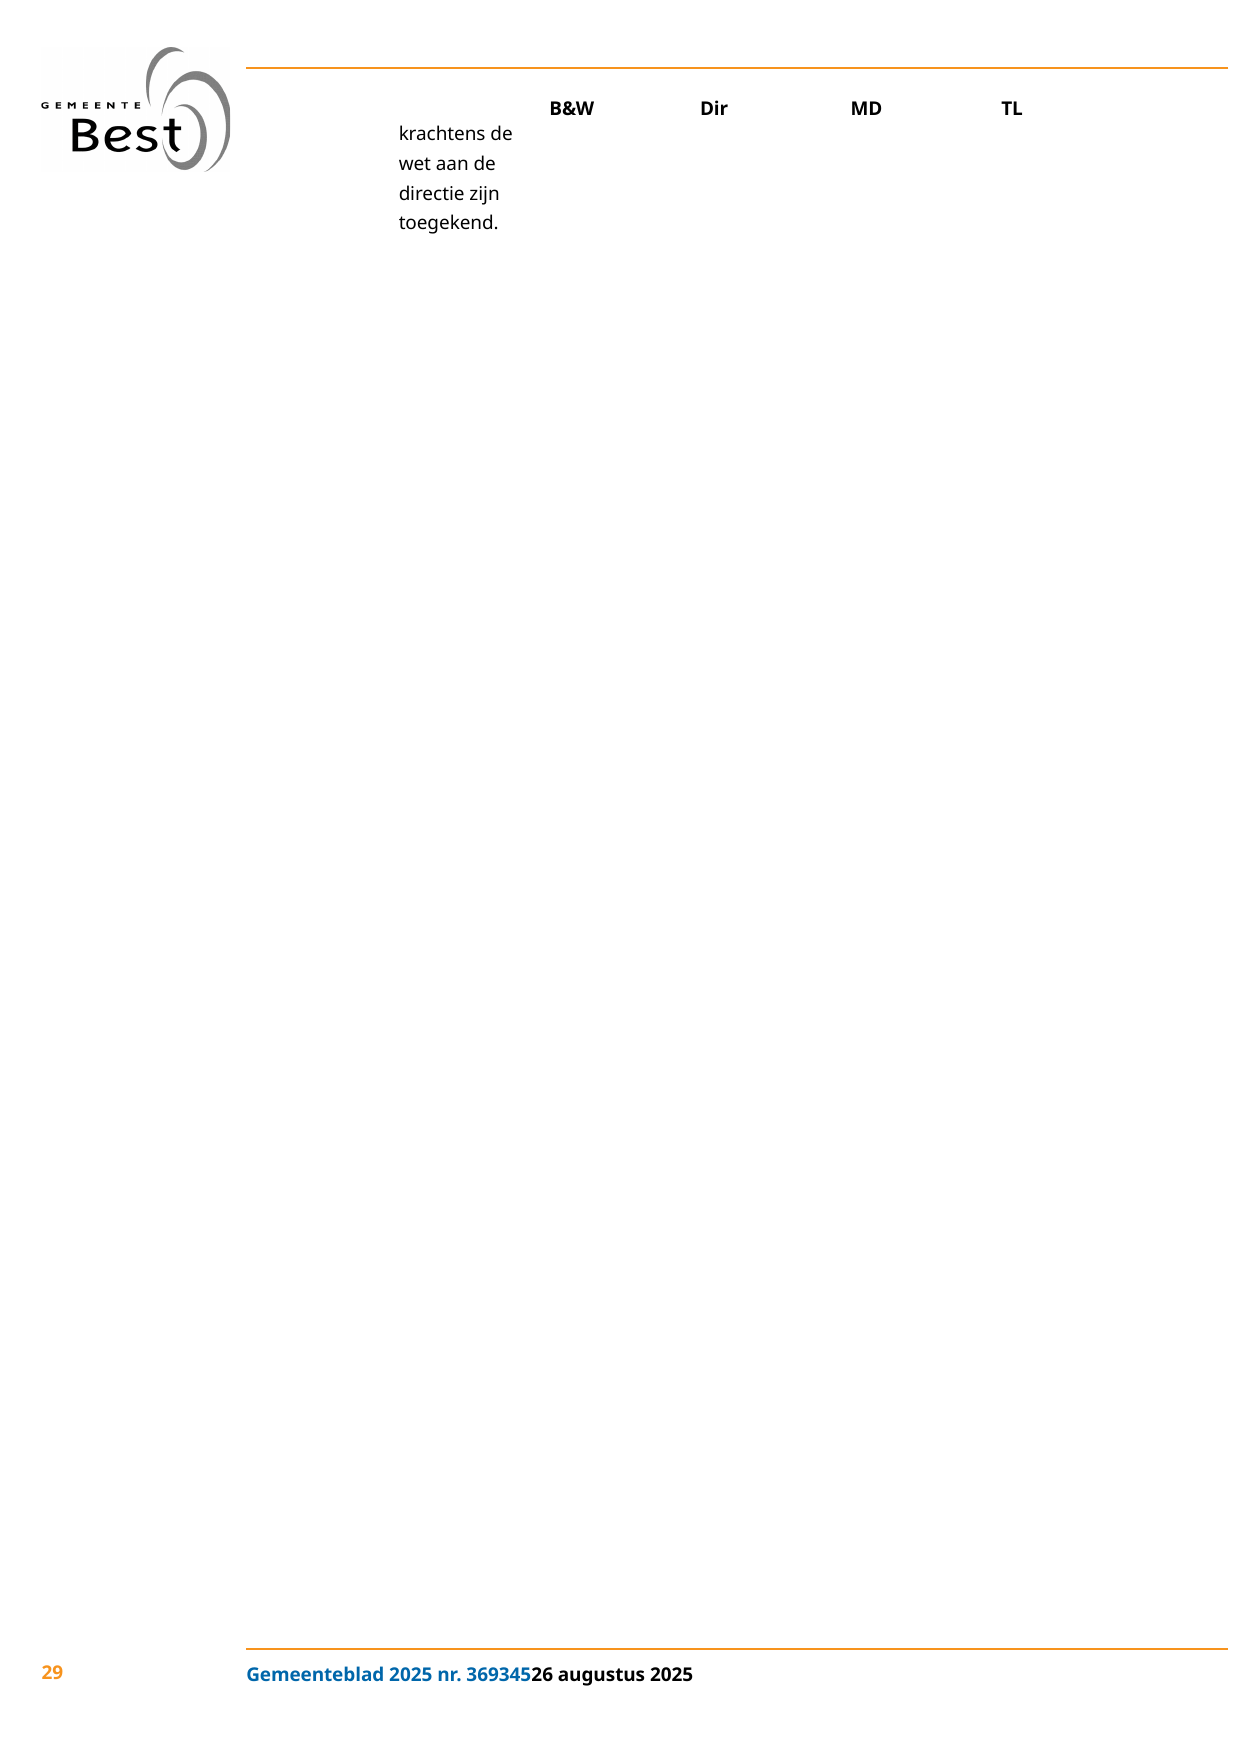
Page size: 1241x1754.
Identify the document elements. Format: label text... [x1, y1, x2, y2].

table_cell krachtens de wet aan de directie zijn toegekend. [399, 121, 549, 235]
table_header [248, 95, 398, 121]
table_cell [700, 121, 850, 235]
table_header [399, 95, 549, 121]
table_header TL [1001, 95, 1152, 121]
table_cell [1001, 121, 1152, 235]
table_cell [549, 121, 700, 235]
picture [41, 47, 231, 172]
table_header B&W [549, 95, 700, 121]
table_cell [248, 121, 398, 235]
table_header Dir [700, 95, 850, 121]
table_header MD [850, 95, 1001, 121]
table_cell [850, 121, 1001, 235]
